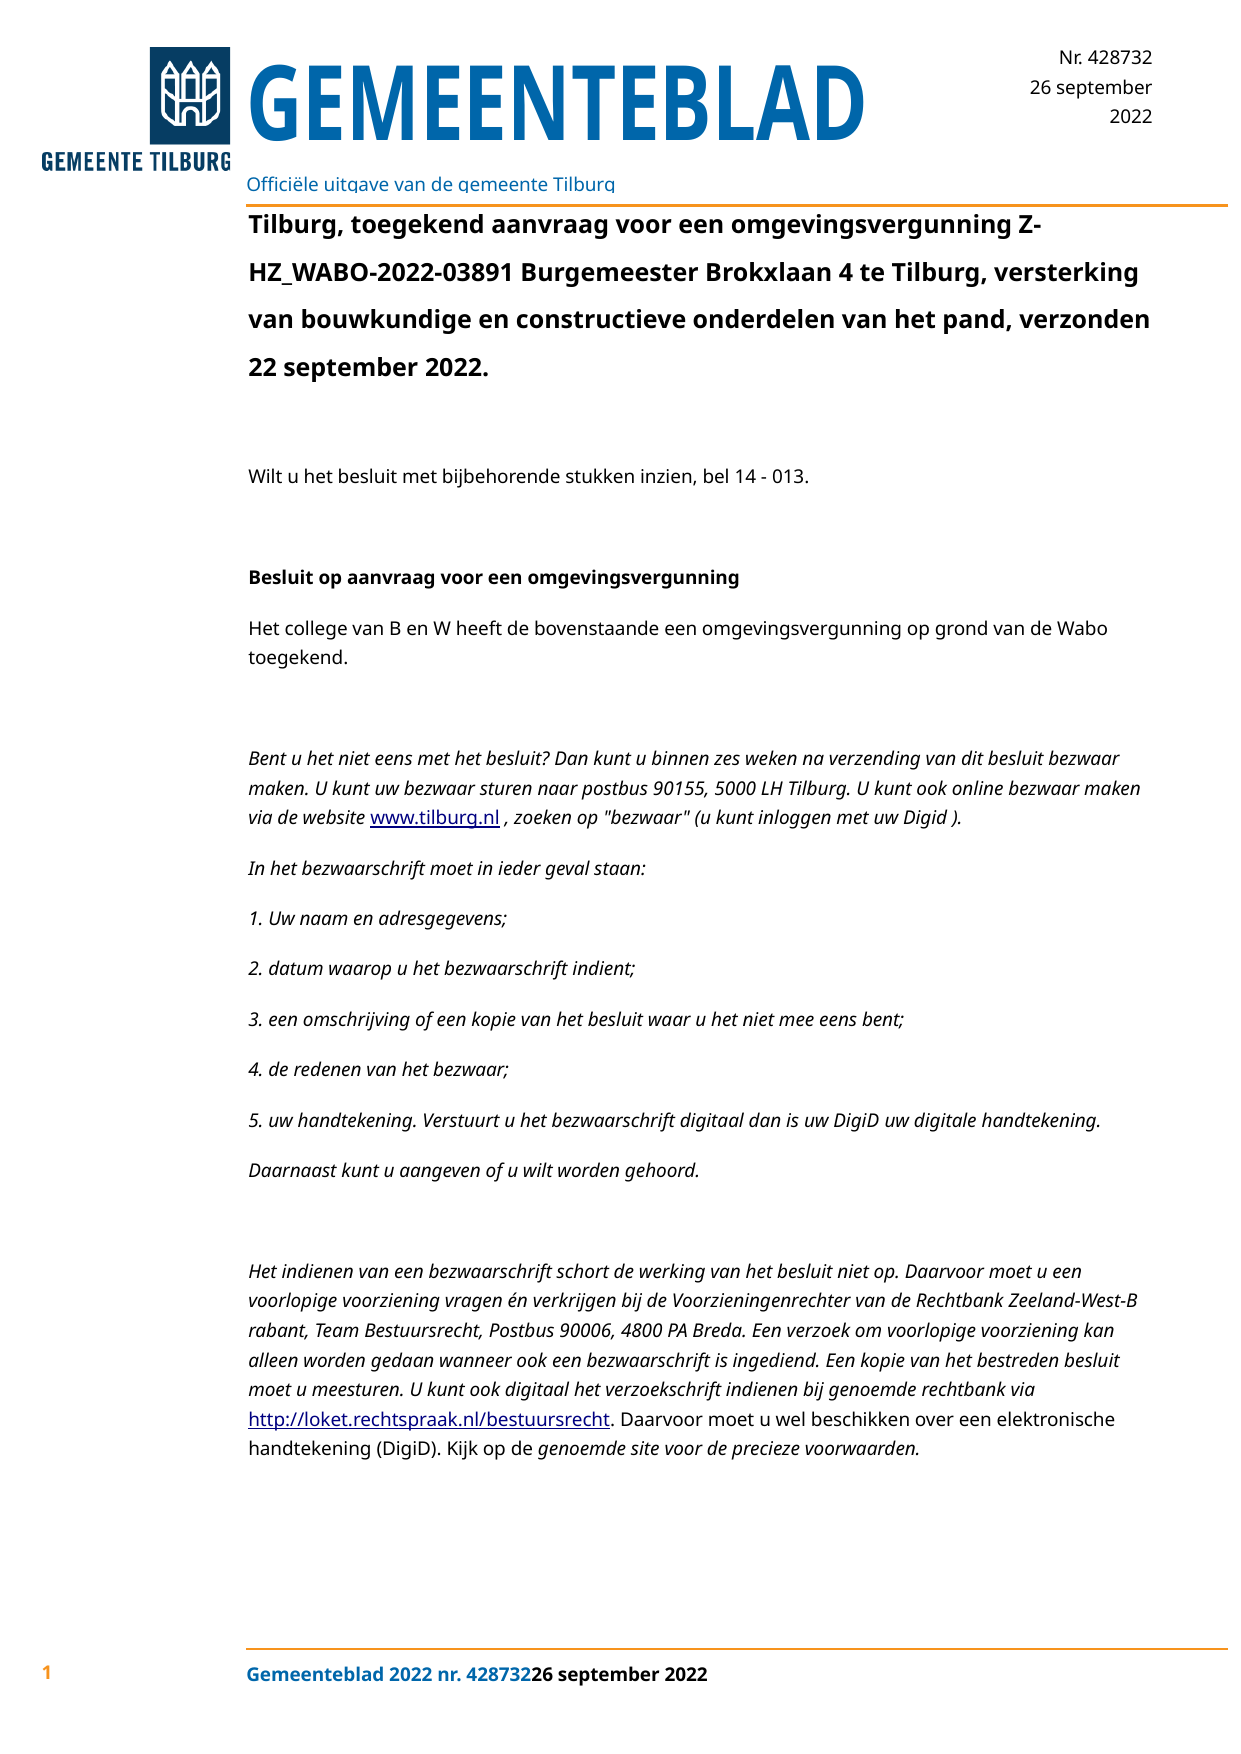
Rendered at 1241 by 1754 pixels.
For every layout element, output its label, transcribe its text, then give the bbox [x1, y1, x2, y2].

text Tilburg, toegekend aanvraag voor een omgevingsvergunning Z-HZ_WABO-2022-03891 Burgemeester Brokxlaan 4 te Tilburg, versterking van bouwkundige en constructieve onderdelen van het pand, verzonden 22 september 2022. [248, 207, 1152, 384]
text 1. Uw naam en adresgegevens; [248, 905, 1152, 931]
text Het college van B en W heeft de bovenstaande een omgevingsvergunning op grond van de Wabo toegekend. [248, 615, 1152, 670]
text Het indienen van een bezwaarschrift schort de werking van het besluit niet op. Daarvoor moet u een voorlopige voorziening vragen én verkrijgen bij de Voorzieningenrechter van de Rechtbank Zeeland-West-B rabant, Team Bestuursrecht, Postbus 90006, 4800 PA Breda. Een verzoek om voorlopige voorziening kan alleen worden gedaan wanneer ook een bezwaarschrift is ingediend. Een kopie van het bestreden besluit moet u meesturen. U kunt ook digitaal het verzoekschrift indienen bij genoemde rechtbank via http://loket.rechtspraak.nl/bestuursrecht. Daarvoor moet u wel beschikken over een elektronische handtekening (DigiD). Kijk op de genoemde site voor de precieze voorwaarden. [248, 1258, 1152, 1461]
text Besluit op aanvraag voor een omgevingsvergunning [248, 564, 1152, 590]
text 5. uw handtekening. Verstuurt u het bezwaarschrift digitaal dan is uw DigiD uw digitale handtekening. [248, 1107, 1152, 1133]
text In het bezwaarschrift moet in ieder geval staan: [248, 855, 1152, 881]
text Wilt u het besluit met bijbehorende stukken inzien, bel 14 - 013. [248, 463, 1152, 489]
text 3. een omschrijving of een kopie van het besluit waar u het niet mee eens bent; [248, 1006, 1152, 1032]
text Daarnaast kunt u aangeven of u wilt worden gehoord. [248, 1157, 1152, 1183]
text Bent u het niet eens met het besluit? Dan kunt u binnen zes weken na verzending van dit besluit bezwaar maken. U kunt uw bezwaar sturen naar postbus 90155, 5000 LH Tilburg. U kunt ook online bezwaar maken via de website www.tilburg.nl , zoeken op "bezwaar" (u kunt inloggen met uw Digid ). [248, 745, 1152, 830]
picture [41, 47, 231, 172]
text 2. datum waarop u het bezwaarschrift indient; [248, 956, 1152, 981]
text 4. de redenen van het bezwaar; [248, 1056, 1152, 1082]
